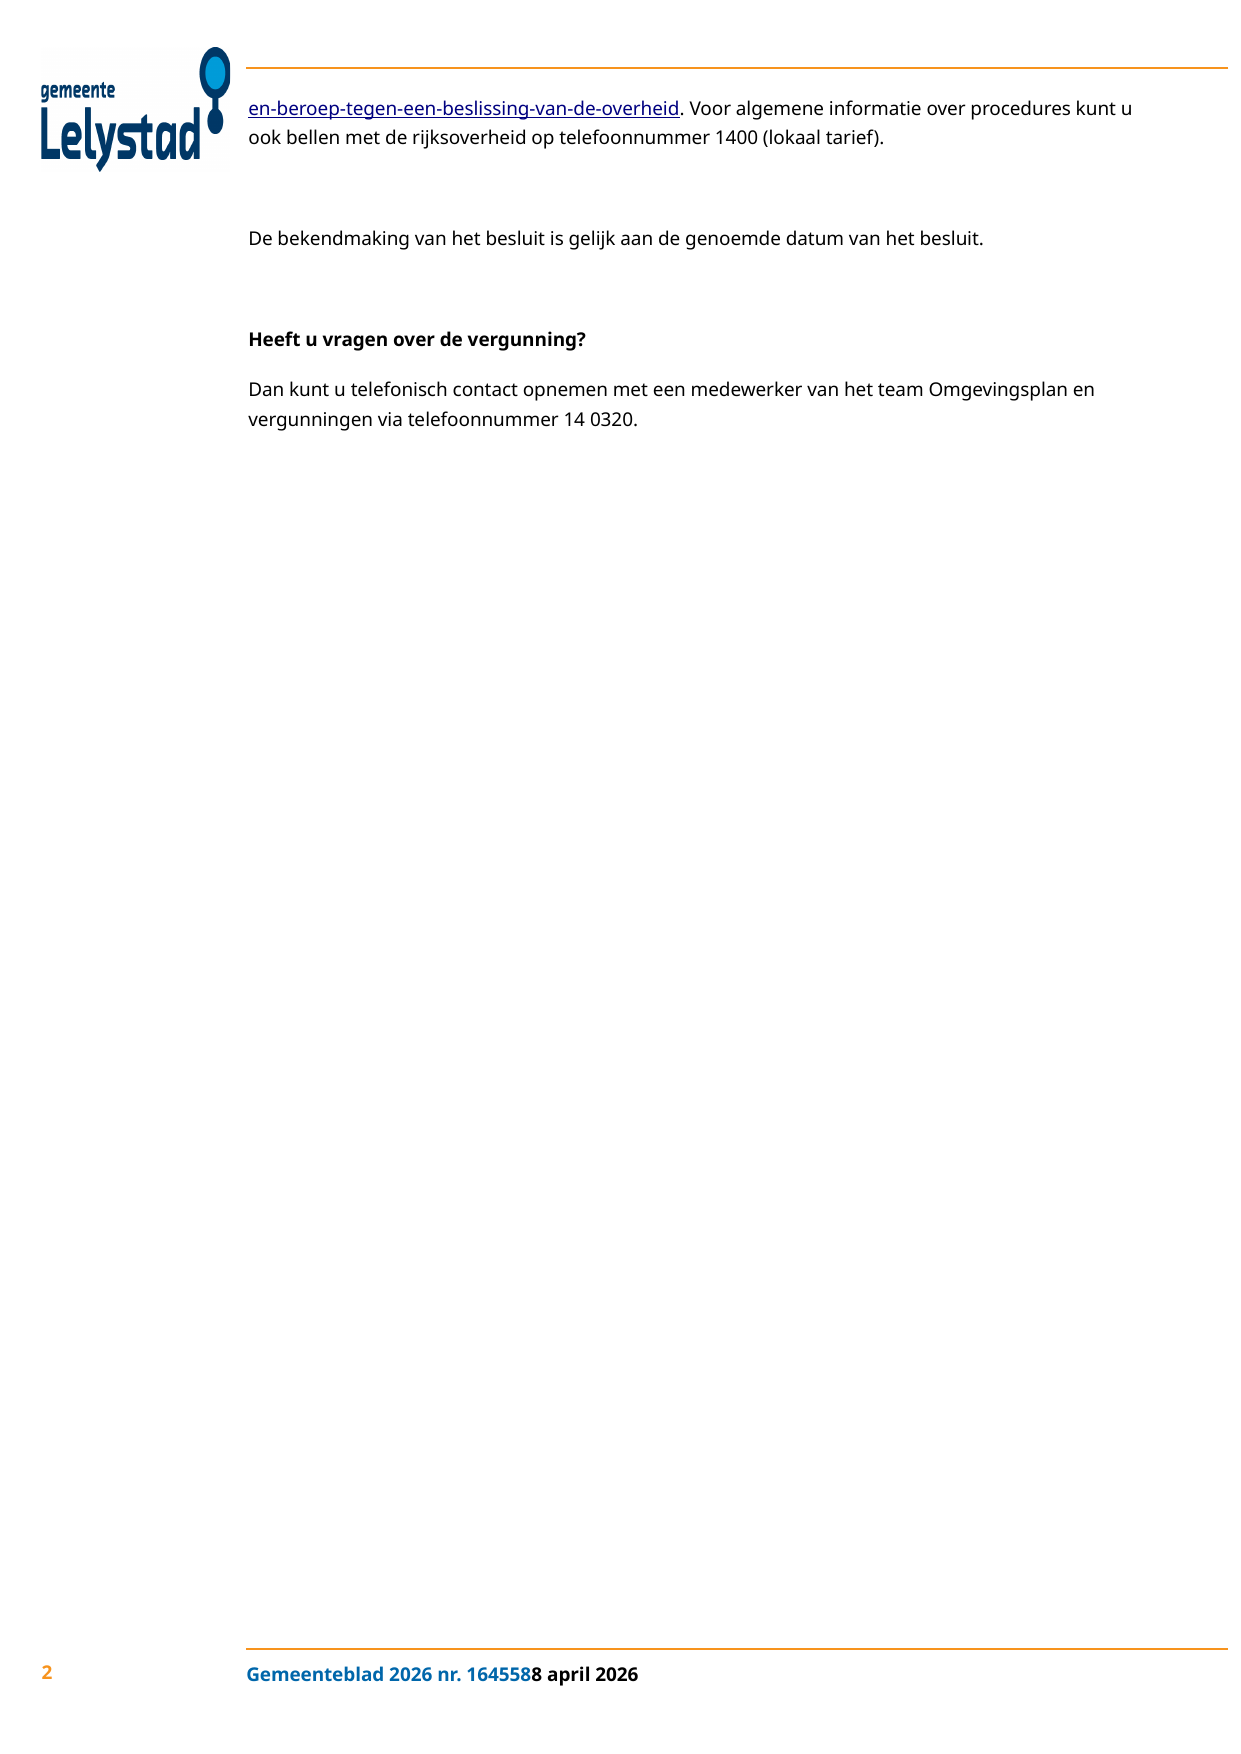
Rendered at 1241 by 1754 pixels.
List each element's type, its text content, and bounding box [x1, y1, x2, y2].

text en-beroep-tegen-een-beslissing-van-de-overheid. Voor algemene informatie over procedures kunt u ook bellen met de rijksoverheid op telefoonnummer 1400 (lokaal tarief). [248, 95, 1152, 150]
text De bekendmaking van het besluit is gelijk aan de genoemde datum van het besluit. [248, 225, 1152, 251]
text Heeft u vragen over de vergunning? [248, 326, 1152, 352]
text Dan kunt u telefonisch contact opnemen met een medewerker van het team Omgevingsplan en vergunningen via telefoonnummer 14 0320. [248, 376, 1152, 432]
picture [41, 47, 231, 172]
